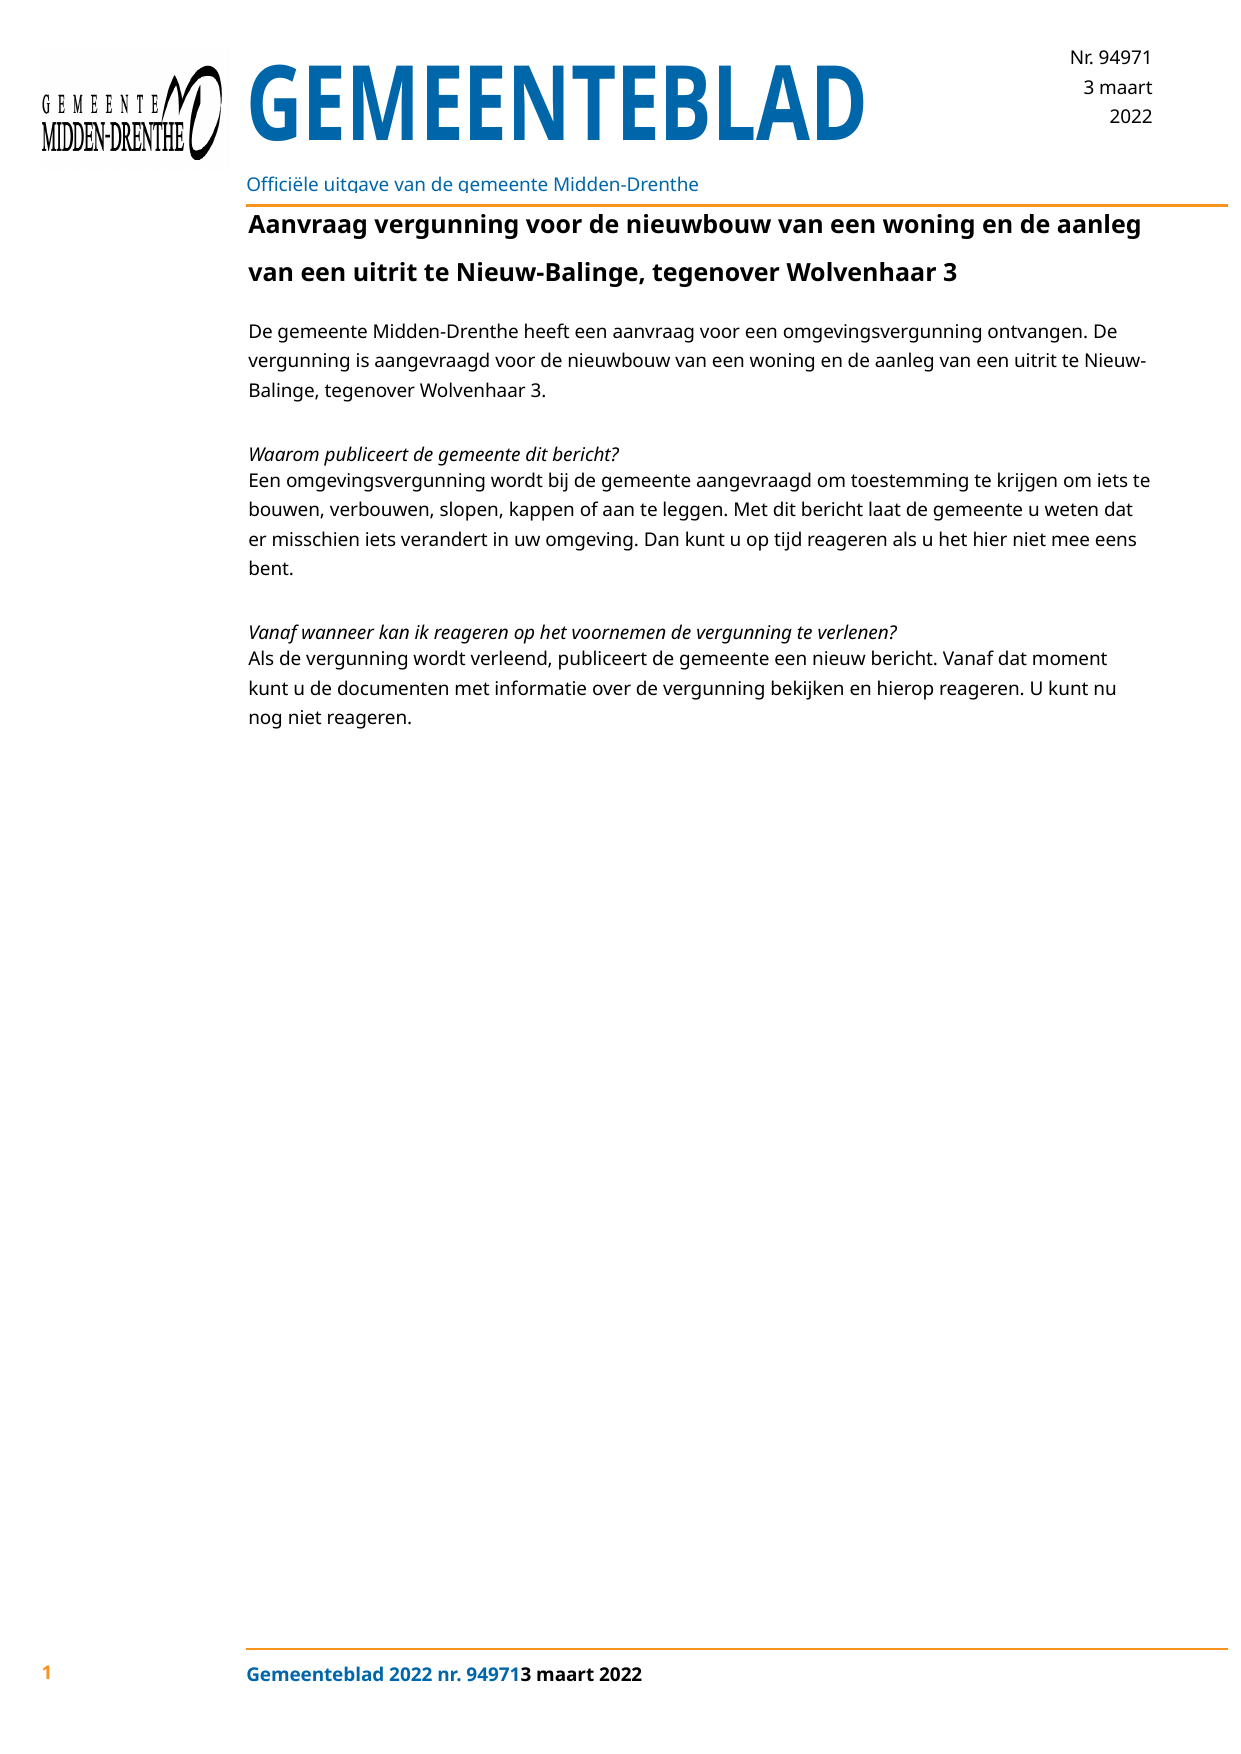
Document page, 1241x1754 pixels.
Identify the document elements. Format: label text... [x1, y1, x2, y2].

text De gemeente Midden-Drenthe heeft een aanvraag voor een omgevingsvergunning ontvangen. De vergunning is aangevraagd voor de nieuwbouw van een woning en de aanleg van een uitrit te Nieuw-Balinge, tegenover Wolvenhaar 3. [248, 318, 1152, 403]
text Waarom publiceert de gemeente dit bericht? [248, 441, 1152, 467]
text Vanaf wanneer kan ik reageren op het voornemen de vergunning te verlenen? [248, 619, 1152, 645]
picture [41, 47, 231, 172]
text Een omgevingsvergunning wordt bij de gemeente aangevraagd om toestemming te krijgen om iets te bouwen, verbouwen, slopen, kappen of aan te leggen. Met dit bericht laat de gemeente u weten dat er misschien iets verandert in uw omgeving. Dan kunt u op tijd reageren als u het hier niet mee eens bent. [248, 467, 1152, 581]
text Als de vergunning wordt verleend, publiceert de gemeente een nieuw bericht. Vanaf dat moment kunt u de documenten met informatie over de vergunning bekijken en hierop reageren. U kunt nu nog niet reageren. [248, 645, 1152, 730]
text Aanvraag vergunning voor de nieuwbouw van een woning en de aanleg van een uitrit te Nieuw-Balinge, tegenover Wolvenhaar 3 [248, 207, 1152, 288]
